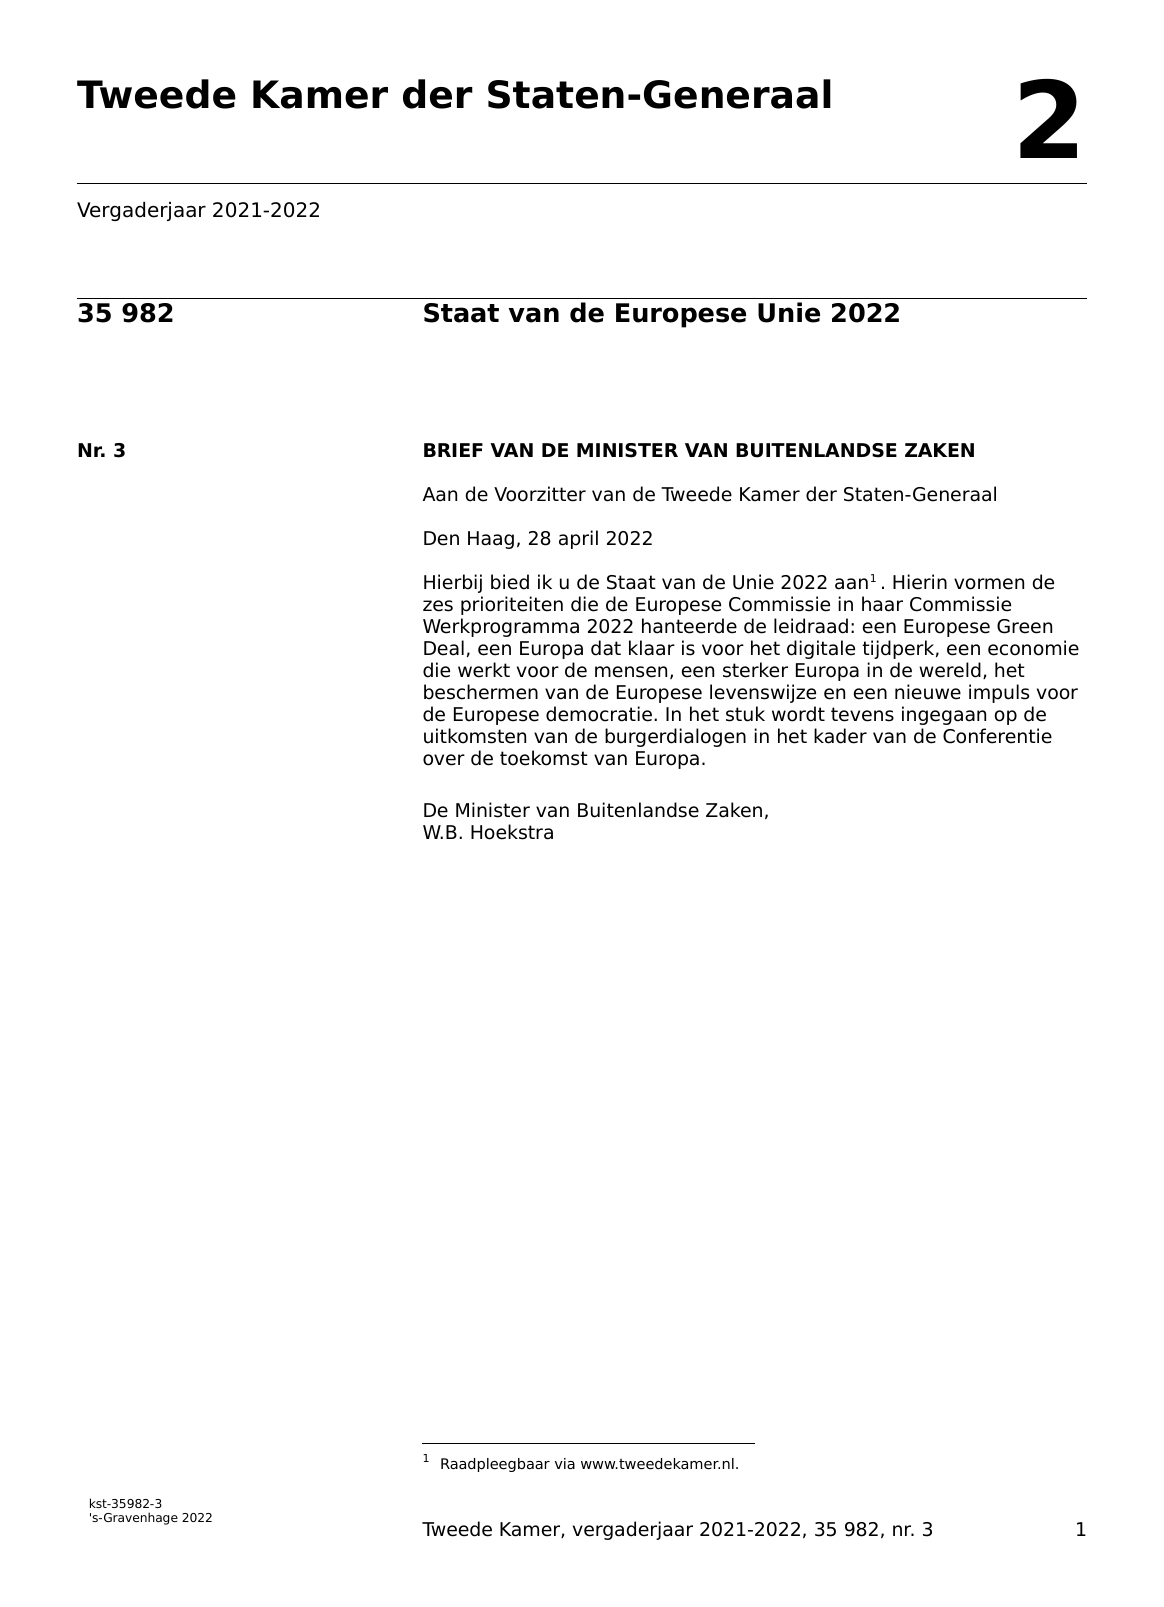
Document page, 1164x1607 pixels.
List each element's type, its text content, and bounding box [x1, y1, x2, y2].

text Den Haag, 28 april 2022 [422, 528, 1087, 550]
text Raadpleegbaar via www.tweedekamer.nl. [422, 1452, 1087, 1474]
text Hierbij bied ik u de Staat van de Unie 2022 aan. Hierin vormen de zes prioriteiten die de Europese Commissie in haar Commissie Werkprogramma 2022 hanteerde de leidraad: een Europese Green Deal, een Europa dat klaar is voor het digitale tijdperk, een economie die werkt voor de mensen, een sterker Europa in de wereld, het beschermen van de Europese levenswijze en een nieuwe impuls voor de Europese democratie. In het stuk wordt tevens ingegaan op de uitkomsten van de burgerdialogen in het kader van de Conferentie over de toekomst van Europa. [422, 572, 1087, 770]
subtitle Nr. 3 BRIEF VAN DE MINISTER VAN BUITENLANDSE ZAKEN [77, 440, 1087, 462]
text Aan de Voorzitter van de Tweede Kamer der Staten-Generaal [422, 484, 1087, 506]
table_cell Vergaderjaar 2021-2022 [77, 184, 1087, 298]
table_header Tweede Kamer der Staten-Generaal [77, 59, 886, 183]
subtitle 35 982 Staat van de Europese Unie 2022 [77, 299, 1087, 329]
text 's-Gravenhage 2022 [88, 1511, 323, 1525]
text De Minister van Buitenlandse Zaken, W.B. Hoekstra [422, 800, 1087, 844]
table_header 2 [886, 59, 1087, 183]
text kst-35982-3 [88, 1497, 323, 1511]
